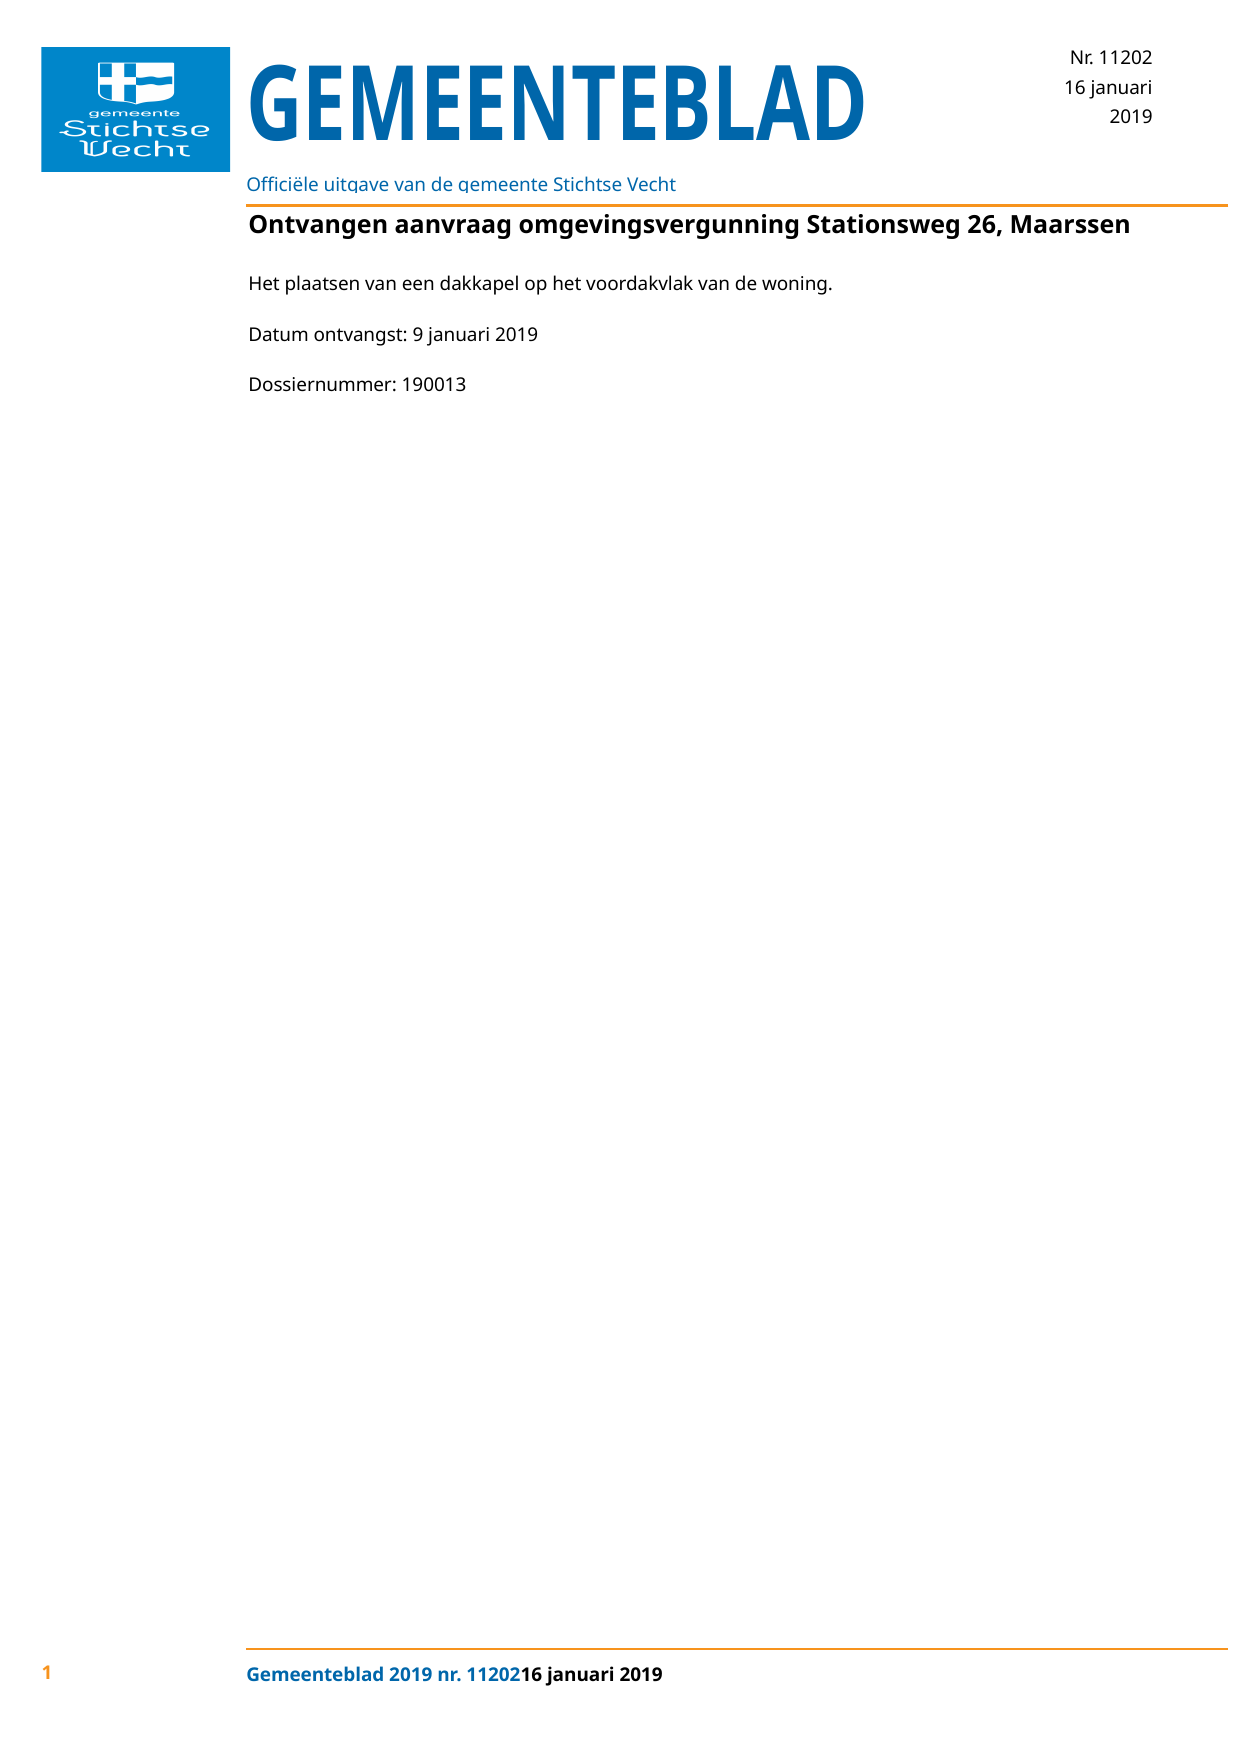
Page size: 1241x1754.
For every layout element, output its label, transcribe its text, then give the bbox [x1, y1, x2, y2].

text Dossiernummer: 190013 [248, 371, 1152, 397]
text Ontvangen aanvraag omgevingsvergunning Stationsweg 26, Maarssen [248, 207, 1152, 241]
picture [137, 63, 174, 103]
text Het plaatsen van een dakkapel op het voordakvlak van de woning. [248, 270, 1152, 296]
picture [99, 63, 135, 101]
text Datum ontvangst: 9 januari 2019 [248, 321, 1152, 346]
